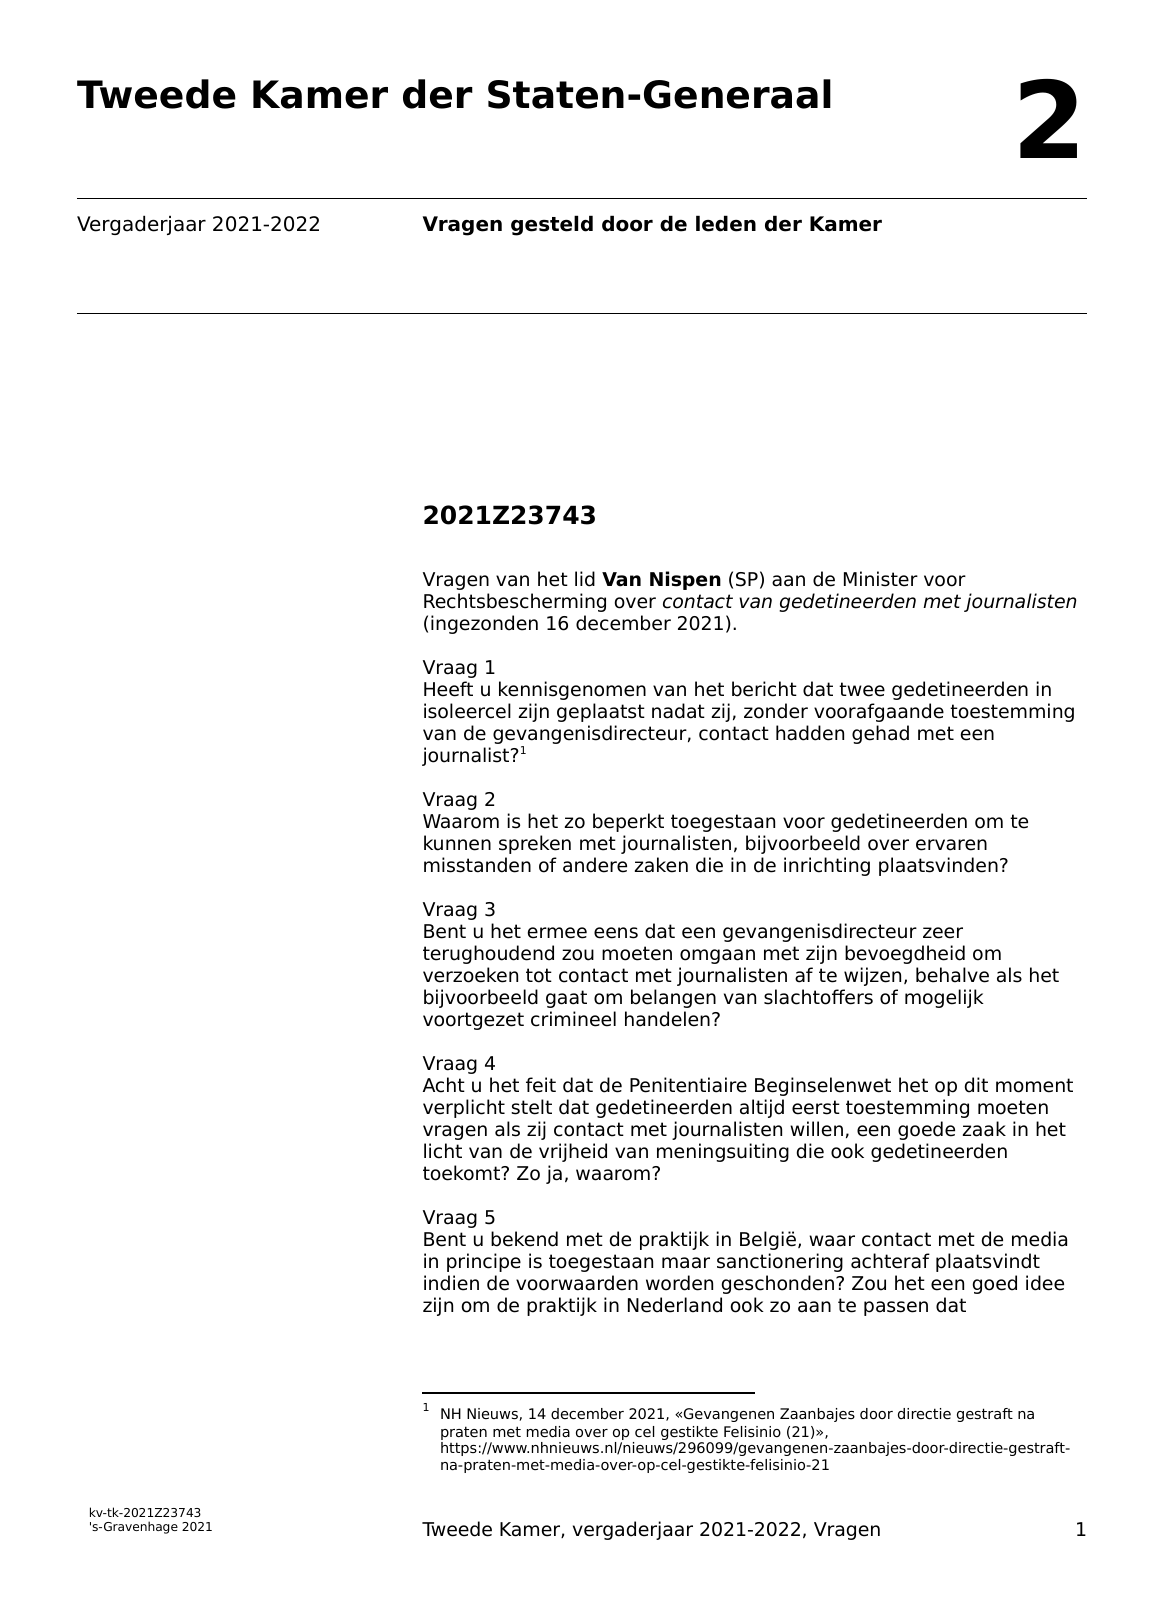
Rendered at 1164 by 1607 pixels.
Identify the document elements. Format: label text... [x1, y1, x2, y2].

text Bent u bekend met de praktijk in België, waar contact met de media in principe is toegestaan maar sanctionering achteraf plaatsvindt indien de voorwaarden worden geschonden? Zou het een goed idee zijn om de praktijk in Nederland ook zo aan te passen dat [422, 1229, 1087, 1317]
text 2021Z23743 [422, 501, 1087, 531]
text Vraag 5 [422, 1207, 1087, 1229]
text NH Nieuws, 14 december 2021, «Gevangenen Zaanbajes door directie gestraft na praten met media over op cel gestikte Felisinio (21)», https://www.nhnieuws.nl/nieuws/296099/gevangenen-zaanbajes-door-directie-gestraft-na-praten-met-media-over-op-cel-gestikte-felisinio-21 [422, 1402, 1087, 1474]
text Vraag 4 [422, 1053, 1087, 1075]
text Acht u het feit dat de Penitentiaire Beginselenwet het op dit moment verplicht stelt dat gedetineerden altijd eerst toestemming moeten vragen als zij contact met journalisten willen, een goede zaak in het licht van de vrijheid van meningsuiting die ook gedetineerden toekomt? Zo ja, waarom? [422, 1075, 1087, 1185]
text Vragen van het lid Van Nispen (SP) aan de Minister voor Rechtsbescherming over contact van gedetineerden met journalisten (ingezonden 16 december 2021). [422, 569, 1087, 635]
table_cell Vragen gesteld door de leden der Kamer [422, 199, 1087, 313]
table_header 2 [886, 59, 1087, 198]
table_header Tweede Kamer der Staten-Generaal [77, 59, 886, 198]
table_cell Vergaderjaar 2021-2022 [77, 199, 422, 313]
text Bent u het ermee eens dat een gevangenisdirecteur zeer terughoudend zou moeten omgaan met zijn bevoegdheid om verzoeken tot contact met journalisten af te wijzen, behalve als het bijvoorbeeld gaat om belangen van slachtoffers of mogelijk voortgezet crimineel handelen? [422, 921, 1087, 1031]
text Vraag 1 [422, 657, 1087, 679]
text kv-tk-2021Z23743 [88, 1506, 323, 1520]
text 's-Gravenhage 2021 [88, 1520, 323, 1534]
text Waarom is het zo beperkt toegestaan voor gedetineerden om te kunnen spreken met journalisten, bijvoorbeeld over ervaren misstanden of andere zaken die in de inrichting plaatsvinden? [422, 811, 1087, 877]
text Vraag 2 [422, 789, 1087, 811]
text Vraag 3 [422, 899, 1087, 921]
text Heeft u kennisgenomen van het bericht dat twee gedetineerden in isoleercel zijn geplaatst nadat zij, zonder voorafgaande toestemming van de gevangenisdirecteur, contact hadden gehad met een journalist? [422, 679, 1087, 767]
